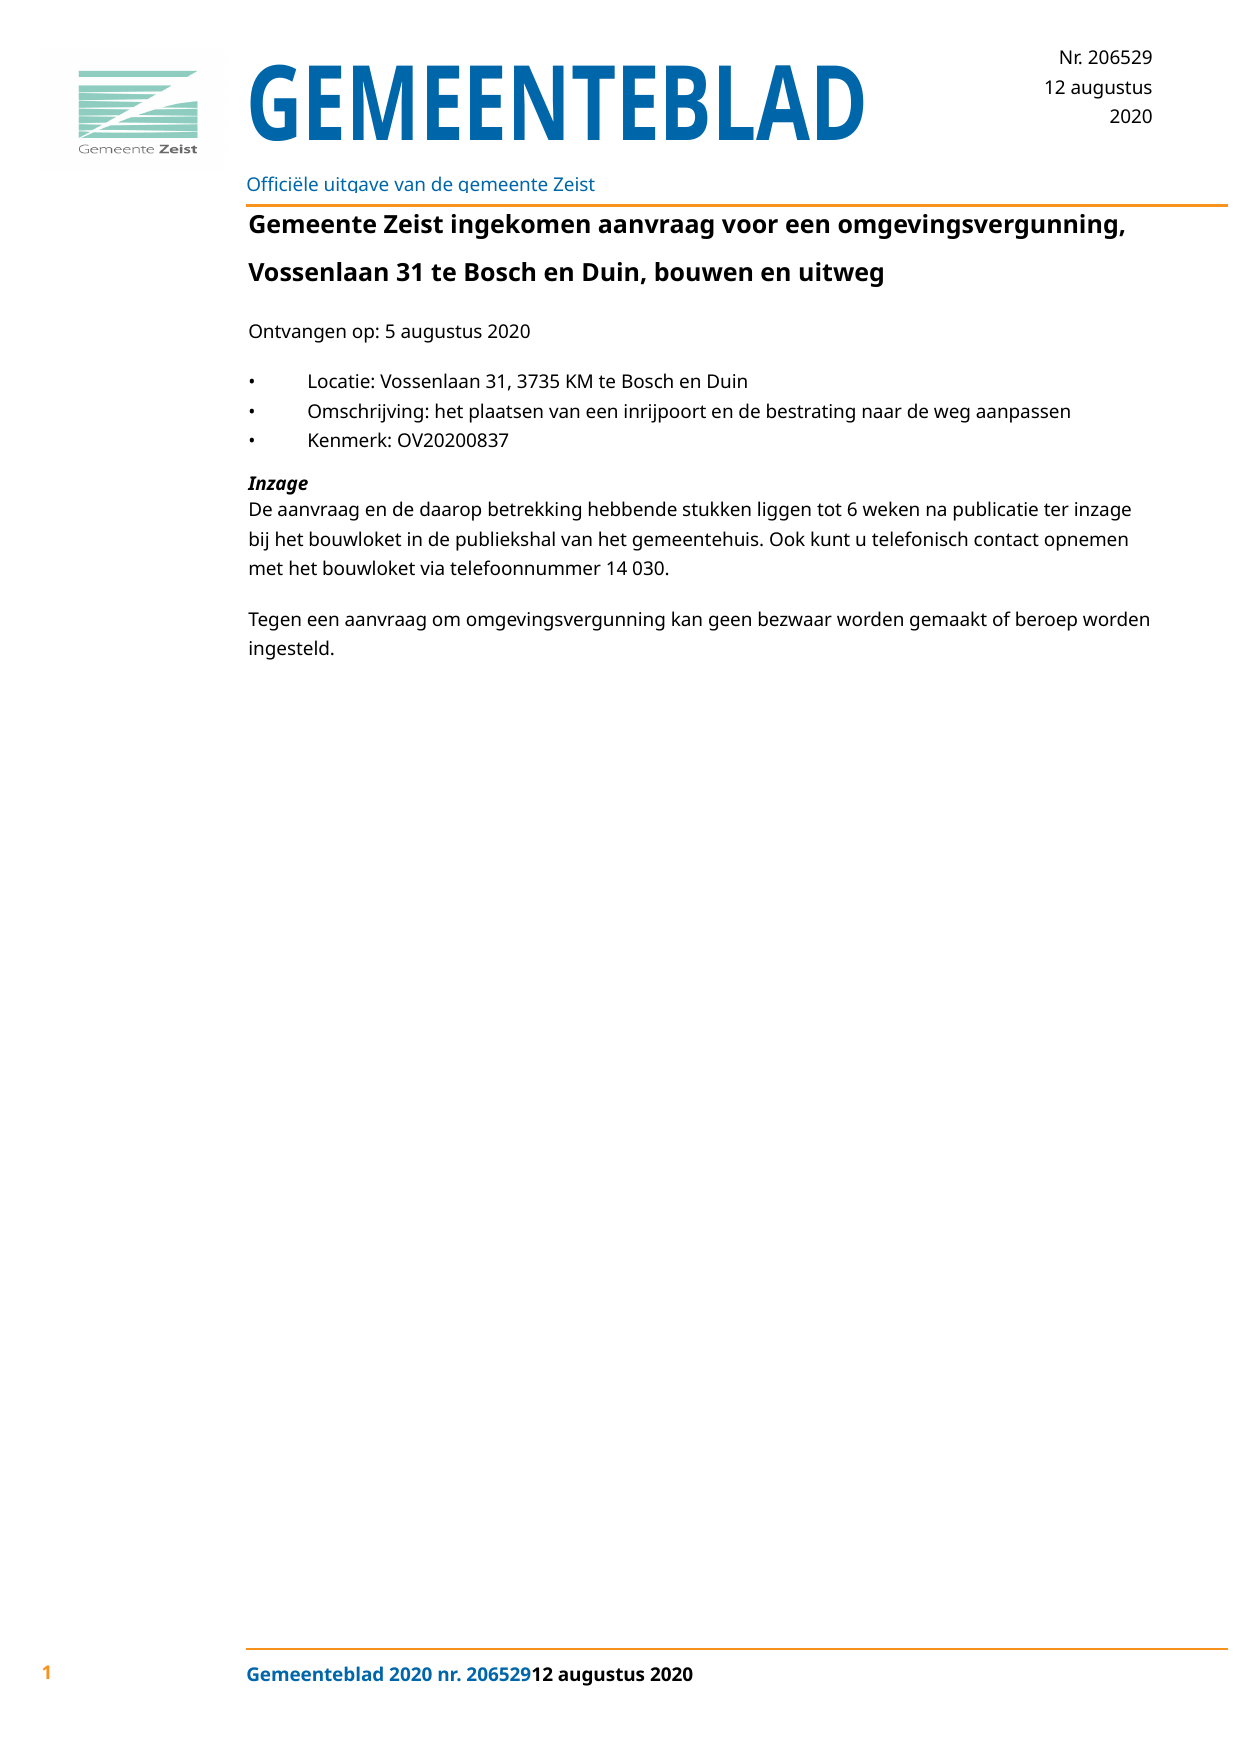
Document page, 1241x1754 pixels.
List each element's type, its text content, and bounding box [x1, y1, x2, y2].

list Omschrijving: het plaatsen van een inrijpoort en de bestrating naar de weg aanpassen [248, 398, 1152, 424]
list Locatie: Vossenlaan 31, 3735 KM te Bosch en Duin [248, 368, 1152, 394]
text Ontvangen op: 5 augustus 2020 [248, 318, 1152, 344]
text Gemeente Zeist ingekomen aanvraag voor een omgevingsvergunning, Vossenlaan 31 te Bosch en Duin, bouwen en uitweg [248, 207, 1152, 288]
picture [41, 47, 231, 172]
text Inzage [248, 471, 1152, 496]
list Kenmerk: OV20200837 [248, 427, 1152, 453]
text Tegen een aanvraag om omgevingsvergunning kan geen bezwaar worden gemaakt of beroep worden ingesteld. [248, 606, 1152, 661]
text De aanvraag en de daarop betrekking hebbende stukken liggen tot 6 weken na publicatie ter inzage bij het bouwloket in de publiekshal van het gemeentehuis. Ook kunt u telefonisch contact opnemen met het bouwloket via telefoonnummer 14 030. [248, 496, 1152, 581]
